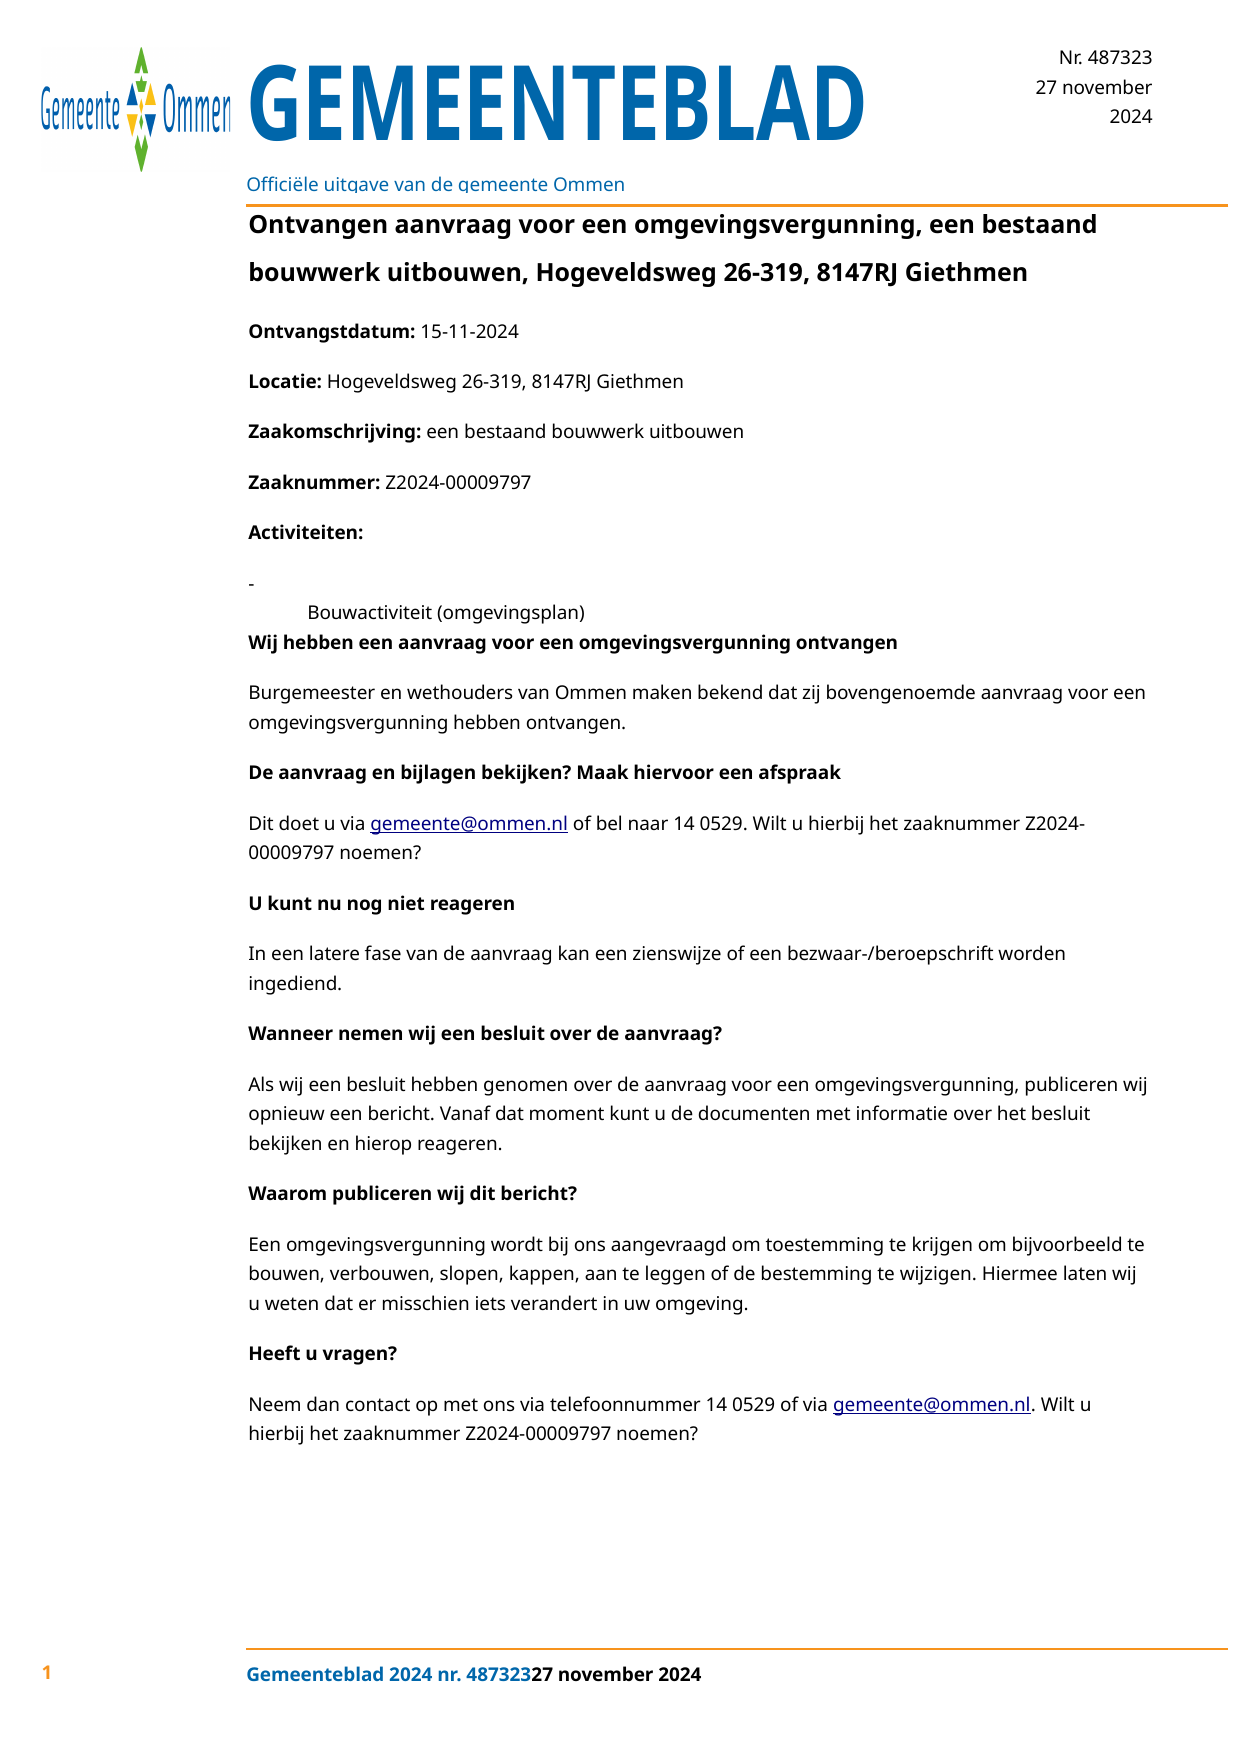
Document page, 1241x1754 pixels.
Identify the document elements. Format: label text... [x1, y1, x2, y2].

text Als wij een besluit hebben genomen over de aanvraag voor een omgevingsvergunning, publiceren wij opnieuw een bericht. Vanaf dat moment kunt u de documenten met informatie over het besluit bekijken en hierop reageren. [248, 1071, 1152, 1156]
text Wanneer nemen wij een besluit over de aanvraag? [248, 1020, 1152, 1046]
text De aanvraag en bijlagen bekijken? Maak hiervoor een afspraak [248, 759, 1152, 785]
text Activiteiten: [248, 519, 1152, 545]
text Ontvangen aanvraag voor een omgevingsvergunning, een bestaand bouwwerk uitbouwen, Hogeveldsweg 26-319, 8147RJ Giethmen [248, 207, 1152, 288]
text Dit doet u via gemeente@ommen.nl of bel naar 14 0529. Wilt u hierbij het zaaknummer Z2024-00009797 noemen? [248, 810, 1152, 865]
text U kunt nu nog niet reageren [248, 890, 1152, 916]
text In een latere fase van de aanvraag kan een zienswijze of een bezwaar-/beroepschrift worden ingediend. [248, 940, 1152, 996]
text Zaaknummer: Z2024-00009797 [248, 469, 1152, 495]
text Heeft u vragen? [248, 1340, 1152, 1366]
text Locatie: Hogeveldsweg 26-319, 8147RJ Giethmen [248, 368, 1152, 394]
text Zaakomschrijving: een bestaand bouwwerk uitbouwen [248, 419, 1152, 444]
text Ontvangstdatum: 15-11-2024 [248, 318, 1152, 344]
text Waarom publiceren wij dit bericht? [248, 1180, 1152, 1206]
list Bouwactiviteit (omgevingsplan) [248, 599, 1152, 625]
picture [41, 47, 231, 172]
text Neem dan contact op met ons via telefoonnummer 14 0529 of via gemeente@ommen.nl. Wilt u hierbij het zaaknummer Z2024-00009797 noemen? [248, 1391, 1152, 1446]
text Wij hebben een aanvraag voor een omgevingsvergunning ontvangen [248, 629, 1152, 655]
text Burgemeester en wethouders van Ommen maken bekend dat zij bovengenoemde aanvraag voor een omgevingsvergunning hebben ontvangen. [248, 679, 1152, 735]
text Een omgevingsvergunning wordt bij ons aangevraagd om toestemming te krijgen om bijvoorbeeld te bouwen, verbouwen, slopen, kappen, aan te leggen of de bestemming te wijzigen. Hiermee laten wij u weten dat er misschien iets verandert in uw omgeving. [248, 1231, 1152, 1316]
